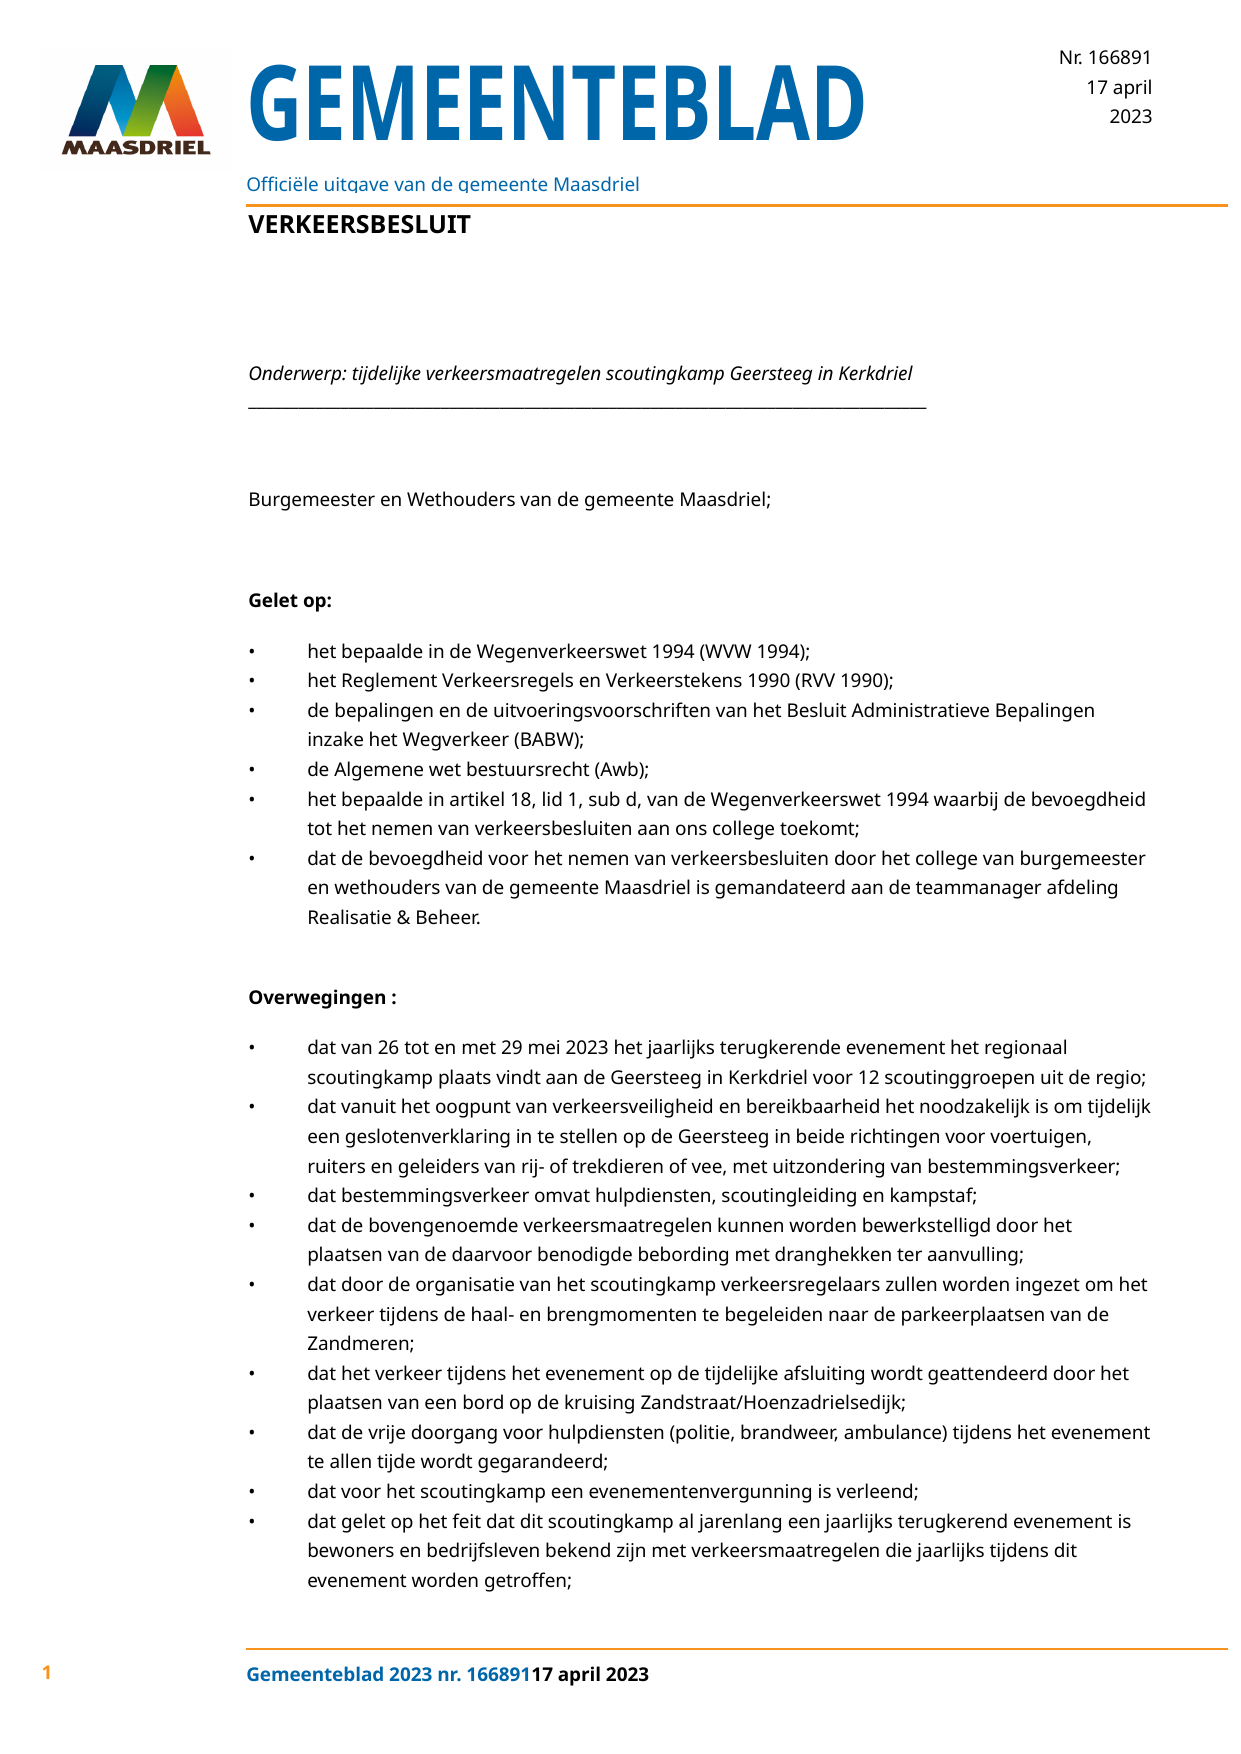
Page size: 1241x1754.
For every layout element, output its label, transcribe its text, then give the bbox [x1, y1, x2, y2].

text Burgemeester en Wethouders van de gemeente Maasdriel; [248, 487, 1152, 512]
list het bepaalde in artikel 18, lid 1, sub d, van de Wegenverkeerswet 1994 waarbij de bevoegdheid tot het nemen van verkeersbesluiten aan ons college toekomt; [248, 786, 1152, 841]
list dat de bevoegdheid voor het nemen van verkeersbesluiten door het college van burgemeester en wethouders van de gemeente Maasdriel is gemandateerd aan de teammanager afdeling Realisatie & Beheer. [248, 845, 1152, 930]
list dat de bovengenoemde verkeersmaatregelen kunnen worden bewerkstelligd door het plaatsen van de daarvoor benodigde bebording met dranghekken ter aanvulling; [248, 1212, 1152, 1267]
list dat de vrije doorgang voor hulpdiensten (politie, brandweer, ambulance) tijdens het evenement te allen tijde wordt gegarandeerd; [248, 1419, 1152, 1474]
list dat bestemmingsverkeer omvat hulpdiensten, scoutingleiding en kampstaf; [248, 1182, 1152, 1208]
text Overwegingen : [248, 984, 1152, 1010]
list dat het verkeer tijdens het evenement op de tijdelijke afsluiting wordt geattendeerd door het plaatsen van een bord op de kruising Zandstraat/Hoenzadrielsedijk; [248, 1360, 1152, 1415]
list de Algemene wet bestuursrecht (Awb); [248, 756, 1152, 782]
list dat voor het scoutingkamp een evenementenvergunning is verleend; [248, 1478, 1152, 1504]
list de bepalingen en de uitvoeringsvoorschriften van het Besluit Administratieve Bepalingen inzake het Wegverkeer (BABW); [248, 697, 1152, 752]
list het Reglement Verkeersregels en Verkeerstekens 1990 (RVV 1990); [248, 667, 1152, 693]
list dat van 26 tot en met 29 mei 2023 het jaarlijks terugkerende evenement het regionaal scoutingkamp plaats vindt aan de Geersteeg in Kerkdriel voor 12 scoutinggroepen uit de regio; [248, 1034, 1152, 1090]
list dat vanuit het oogpunt van verkeersveiligheid en bereikbaarheid het noodzakelijk is om tijdelijk een geslotenverklaring in te stellen op de Geersteeg in beide richtingen voor voertuigen, ruiters en geleiders van rij- of trekdieren of vee, met uitzondering van bestemmingsverkeer; [248, 1094, 1152, 1178]
text Gelet op: [248, 587, 1152, 613]
list dat gelet op het feit dat dit scoutingkamp al jarenlang een jaarlijks terugkerend evenement is bewoners en bedrijfsleven bekend zijn met verkeersmaatregelen die jaarlijks tijdens dit evenement worden getroffen; [248, 1508, 1152, 1593]
text VERKEERSBESLUIT [248, 207, 1152, 241]
list het bepaalde in de Wegenverkeerswet 1994 (WVW 1994); [248, 638, 1152, 663]
text Onderwerp: tijdelijke verkeersmaatregelen scoutingkamp Geersteeg in Kerkdriel [248, 360, 1152, 386]
picture [41, 47, 231, 172]
list dat door de organisatie van het scoutingkamp verkeersregelaars zullen worden ingezet om het verkeer tijdens de haal- en brengmomenten te begeleiden naar de parkeerplaatsen van de Zandmeren; [248, 1271, 1152, 1356]
text _________________________________________________________________________________ [248, 386, 1152, 411]
